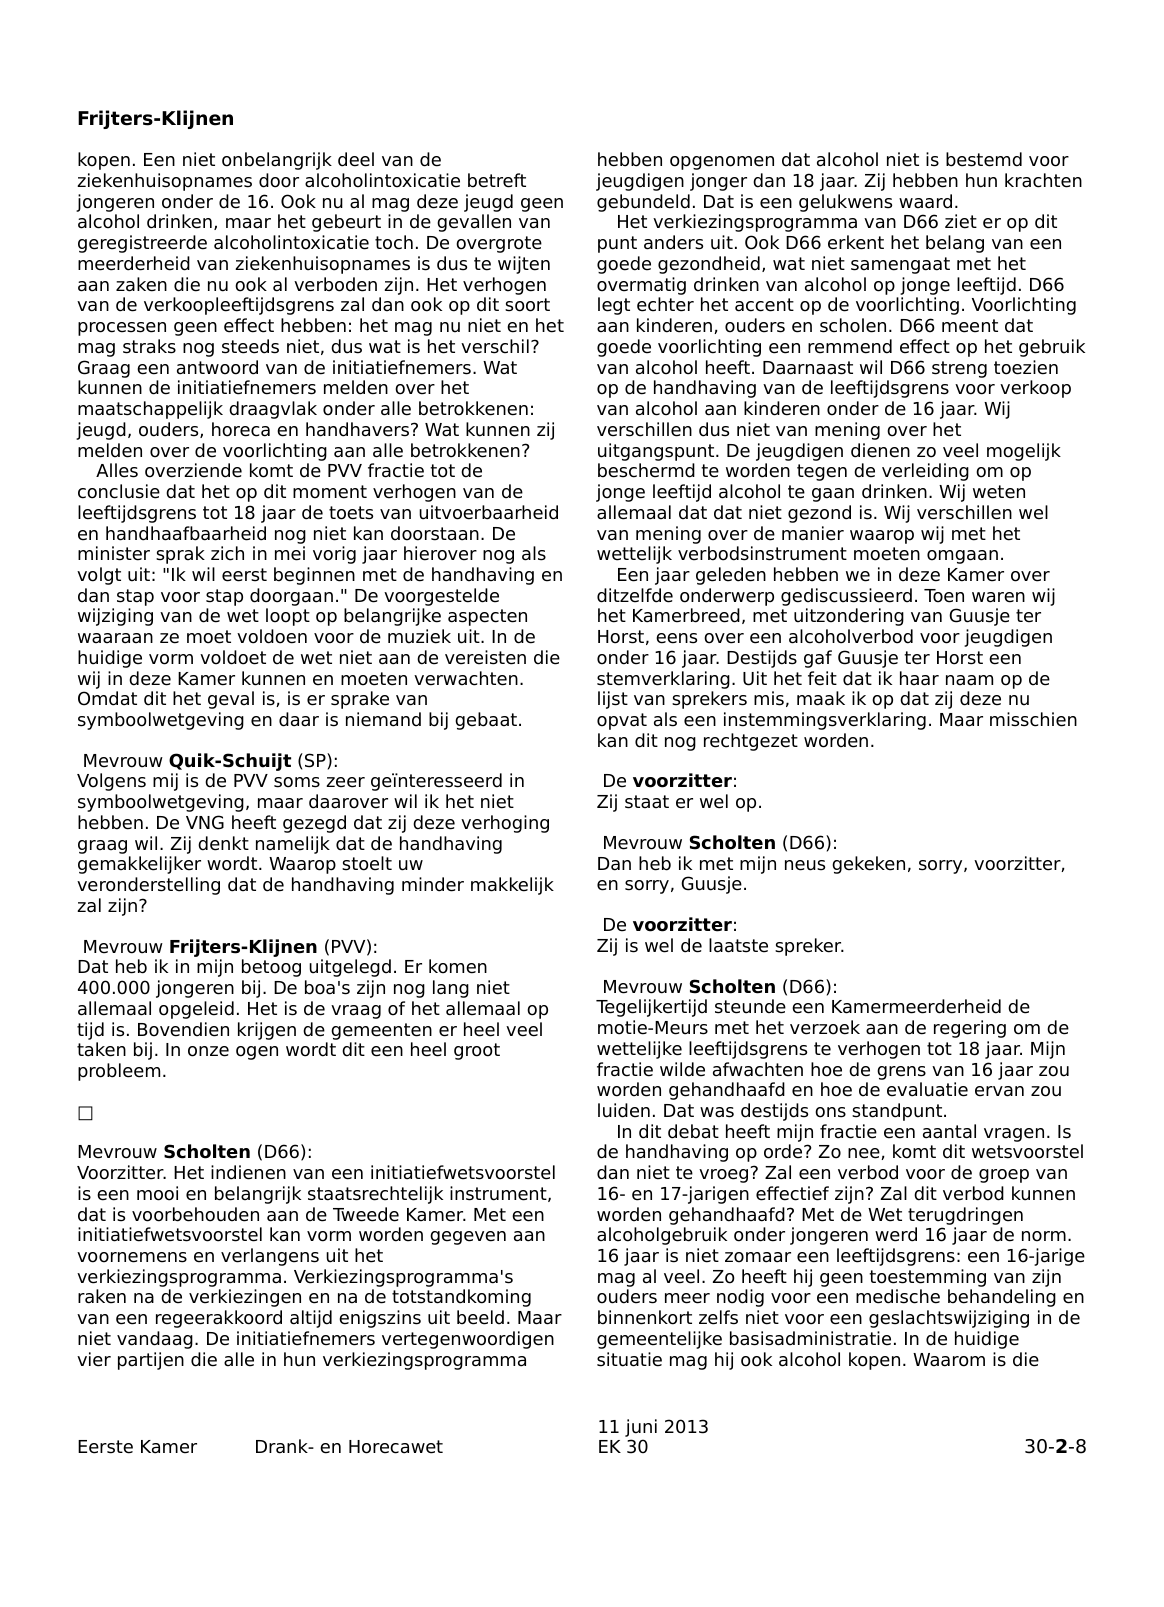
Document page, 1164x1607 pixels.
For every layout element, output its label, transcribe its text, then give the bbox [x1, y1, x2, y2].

text Een jaar geleden hebben we in deze Kamer over ditzelfde onderwerp gediscussieerd. Toen waren wij het Kamerbreed, met uitzondering van Guusje ter Horst, eens over een alcoholverbod voor jeugdigen onder 16 jaar. Destijds gaf Guusje ter Horst een stemverklaring. Uit het feit dat ik haar naam op de lijst van sprekers mis, maak ik op dat zij deze nu opvat als een instemmingsverklaring. Maar misschien kan dit nog rechtgezet worden. [596, 565, 1087, 751]
text Dan heb ik met mijn neus gekeken, sorry, voorzitter, en sorry, Guusje. [596, 853, 1087, 895]
text De voorzitter: [596, 771, 1087, 792]
text Zij staat er wel op. [596, 792, 1087, 813]
text Mevrouw Scholten (D66): [596, 976, 1087, 997]
text hebben opgenomen dat alcohol niet is bestemd voor jeugdigen jonger dan 18 jaar. Zij hebben hun krachten gebundeld. Dat is een gelukwens waard. [596, 150, 1087, 212]
text Mevrouw Scholten (D66): [77, 1142, 567, 1163]
text □ [77, 1102, 567, 1122]
text kopen. Een niet onbelangrijk deel van de ziekenhuisopnames door alcoholintoxicatie betreft jongeren onder de 16. Ook nu al mag deze jeugd geen alcohol drinken, maar het gebeurt in de gevallen van geregistreerde alcoholintoxicatie toch. De overgrote meerderheid van ziekenhuisopnames is dus te wijten aan zaken die nu ook al verboden zijn. Het verhogen van de verkoopleeftijdsgrens zal dan ook op dit soort processen geen effect hebben: het mag nu niet en het mag straks nog steeds niet, dus wat is het verschil? Graag een antwoord van de initiatiefnemers. Wat kunnen de initiatiefnemers melden over het maatschappelijk draagvlak onder alle betrokkenen: jeugd, ouders, horeca en handhavers? Wat kunnen zij melden over de voorlichting aan alle betrokkenen? [77, 150, 567, 461]
text Tegelijkertijd steunde een Kamermeerderheid de motie-Meurs met het verzoek aan de regering om de wettelijke leeftijdsgrens te verhogen tot 18 jaar. Mijn fractie wilde afwachten hoe de grens van 16 jaar zou worden gehandhaafd en hoe de evaluatie ervan zou luiden. Dat was destijds ons standpunt. [596, 997, 1087, 1122]
text Het verkiezingsprogramma van D66 ziet er op dit punt anders uit. Ook D66 erkent het belang van een goede gezondheid, wat niet samengaat met het overmatig drinken van alcohol op jonge leeftijd. D66 legt echter het accent op de voorlichting. Voorlichting aan kinderen, ouders en scholen. D66 meent dat goede voorlichting een remmend effect op het gebruik van alcohol heeft. Daarnaast wil D66 streng toezien op de handhaving van de leeftijdsgrens voor verkoop van alcohol aan kinderen onder de 16 jaar. Wij verschillen dus niet van mening over het uitgangspunt. De jeugdigen dienen zo veel mogelijk beschermd te worden tegen de verleiding om op jonge leeftijd alcohol te gaan drinken. Wij weten allemaal dat dat niet gezond is. Wij verschillen wel van mening over de manier waarop wij met het wettelijk verbodsinstrument moeten omgaan. [596, 212, 1087, 565]
text De voorzitter: [596, 915, 1087, 936]
text Volgens mij is de PVV soms zeer geïnteresseerd in symboolwetgeving, maar daarover wil ik het niet hebben. De VNG heeft gezegd dat zij deze verhoging graag wil. Zij denkt namelijk dat de handhaving gemakkelijker wordt. Waarop stoelt uw veronderstelling dat de handhaving minder makkelijk zal zijn? [77, 771, 567, 916]
text Voorzitter. Het indienen van een initiatiefwetsvoorstel is een mooi en belangrijk staatsrechtelijk instrument, dat is voorbehouden aan de Tweede Kamer. Met een initiatiefwetsvoorstel kan vorm worden gegeven aan voornemens en verlangens uit het verkiezingsprogramma. Verkiezingsprogramma's raken na de verkiezingen en na de totstandkoming van een regeerakkoord altijd enigszins uit beeld. Maar niet vandaag. De initiatiefnemers vertegenwoordigen vier partijen die alle in hun verkiezingsprogramma [77, 1163, 567, 1370]
text Dat heb ik in mijn betoog uitgelegd. Er komen 400.000 jongeren bij. De boa's zijn nog lang niet allemaal opgeleid. Het is de vraag of het allemaal op tijd is. Bovendien krijgen de gemeenten er heel veel taken bij. In onze ogen wordt dit een heel groot probleem. [77, 957, 567, 1082]
text In dit debat heeft mijn fractie een aantal vragen. Is de handhaving op orde? Zo nee, komt dit wetsvoorstel dan niet te vroeg? Zal een verbod voor de groep van 16- en 17-jarigen effectief zijn? Zal dit verbod kunnen worden gehandhaafd? Met de Wet terugdringen alcoholgebruik onder jongeren werd 16 jaar de norm. 16 jaar is niet zomaar een leeftijdsgrens: een 16-jarige mag al veel. Zo heeft hij geen toestemming van zijn ouders meer nodig voor een medische behandeling en binnenkort zelfs niet voor een geslachtswijziging in de gemeentelijke basisadministratie. In de huidige situatie mag hij ook alcohol kopen. Waarom is die [596, 1122, 1087, 1370]
text Mevrouw Frijters-Klijnen (PVV): [77, 936, 567, 957]
text Mevrouw Scholten (D66): [596, 833, 1087, 853]
text Alles overziende komt de PVV fractie tot de conclusie dat het op dit moment verhogen van de leeftijdsgrens tot 18 jaar de toets van uitvoerbaarheid en handhaafbaarheid nog niet kan doorstaan. De minister sprak zich in mei vorig jaar hierover nog als volgt uit: "Ik wil eerst beginnen met de handhaving en dan stap voor stap doorgaan." De voorgestelde wijziging van de wet loopt op belangrijke aspecten waaraan ze moet voldoen voor de muziek uit. In de huidige vorm voldoet de wet niet aan de vereisten die wij in deze Kamer kunnen en moeten verwachten. Omdat dit het geval is, is er sprake van symboolwetgeving en daar is niemand bij gebaat. [77, 461, 567, 731]
text Mevrouw Quik-Schuijt (SP): [77, 751, 567, 771]
text Zij is wel de laatste spreker. [596, 936, 1087, 956]
